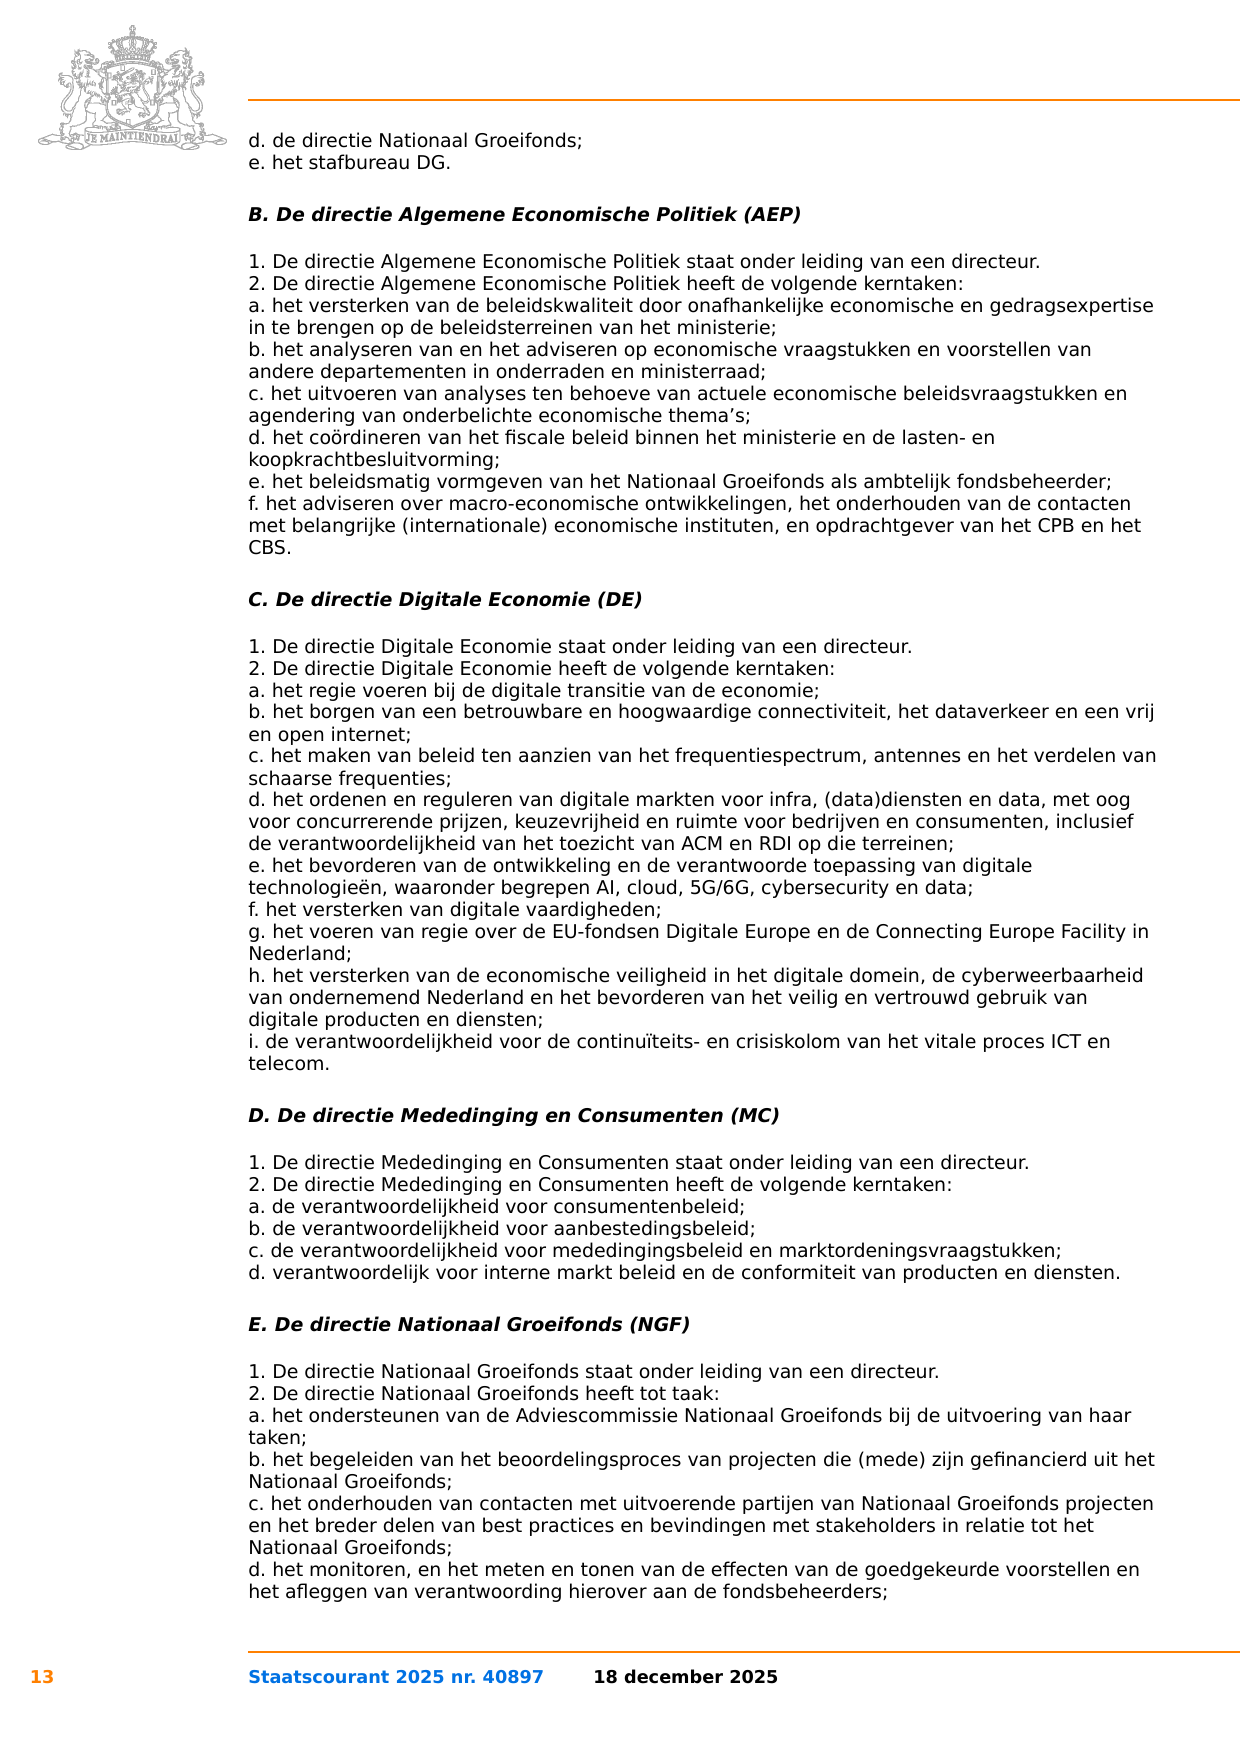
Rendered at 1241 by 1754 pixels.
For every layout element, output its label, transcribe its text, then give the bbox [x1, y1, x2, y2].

text d. verantwoordelijk voor interne markt beleid en de conformiteit van producten en diensten. [248, 1262, 1163, 1284]
subtitle C. De directie Digitale Economie (DE) [248, 588, 1163, 611]
text c. de verantwoordelijkheid voor mededingingsbeleid en marktordeningsvraagstukken; [248, 1240, 1163, 1262]
text a. het regie voeren bij de digitale transitie van de economie; [248, 679, 1163, 701]
text d. het coördineren van het fiscale beleid binnen het ministerie en de lasten- en koopkrachtbesluitvorming; [248, 427, 1163, 471]
text 1. De directie Digitale Economie staat onder leiding van een directeur. [248, 636, 1163, 657]
text f. het adviseren over macro-economische ontwikkelingen, het onderhouden van de contacten met belangrijke (internationale) economische instituten, en opdrachtgever van het CPB en het CBS. [248, 493, 1163, 558]
text e. het bevorderen van de ontwikkeling en de verantwoorde toepassing van digitale technologieën, waaronder begrepen AI, cloud, 5G/6G, cybersecurity en data; [248, 855, 1163, 899]
text c. het onderhouden van contacten met uitvoerende partijen van Nationaal Groeifonds projecten en het breder delen van best practices en bevindingen met stakeholders in relatie tot het Nationaal Groeifonds; [248, 1493, 1163, 1559]
text d. het ordenen en reguleren van digitale markten voor infra, (data)diensten en data, met oog voor concurrerende prijzen, keuzevrijheid en ruimte voor bedrijven en consumenten, inclusief de verantwoordelijkheid van het toezicht van ACM en RDI op die terreinen; [248, 789, 1163, 855]
text 1. De directie Algemene Economische Politiek staat onder leiding van een directeur. [248, 251, 1163, 273]
text c. het uitvoeren van analyses ten behoeve van actuele economische beleidsvraagstukken en agendering van onderbelichte economische thema’s; [248, 383, 1163, 427]
text h. het versterken van de economische veiligheid in het digitale domein, de cyberweerbaarheid van ondernemend Nederland en het bevorderen van het veilig en vertrouwd gebruik van digitale producten en diensten; [248, 965, 1163, 1031]
text a. het ondersteunen van de Adviescommissie Nationaal Groeifonds bij de uitvoering van haar taken; [248, 1405, 1163, 1449]
text i. de verantwoordelijkheid voor de continuïteits- en crisiskolom van het vitale proces ICT en telecom. [248, 1031, 1163, 1075]
text 2. De directie Algemene Economische Politiek heeft de volgende kerntaken: [248, 273, 1163, 295]
subtitle D. De directie Mededinging en Consumenten (MC) [248, 1105, 1163, 1127]
picture [38, 25, 227, 150]
text 1. De directie Mededinging en Consumenten staat onder leiding van een directeur. [248, 1152, 1163, 1174]
text b. het borgen van een betrouwbare en hoogwaardige connectiviteit, het dataverkeer en een vrij en open internet; [248, 701, 1163, 745]
text a. de verantwoordelijkheid voor consumentenbeleid; [248, 1196, 1163, 1218]
text d. de directie Nationaal Groeifonds; [248, 130, 1163, 152]
subtitle E. De directie Nationaal Groeifonds (NGF) [248, 1314, 1163, 1336]
text 1. De directie Nationaal Groeifonds staat onder leiding van een directeur. [248, 1361, 1163, 1383]
subtitle B. De directie Algemene Economische Politiek (AEP) [248, 204, 1163, 226]
text e. het beleidsmatig vormgeven van het Nationaal Groeifonds als ambtelijk fondsbeheerder; [248, 471, 1163, 493]
text b. de verantwoordelijkheid voor aanbestedingsbeleid; [248, 1218, 1163, 1240]
text b. het analyseren van en het adviseren op economische vraagstukken en voorstellen van andere departementen in onderraden en ministerraad; [248, 339, 1163, 383]
text a. het versterken van de beleidskwaliteit door onafhankelijke economische en gedragsexpertise in te brengen op de beleidsterreinen van het ministerie; [248, 295, 1163, 339]
text e. het stafbureau DG. [248, 152, 1163, 174]
text 2. De directie Digitale Economie heeft de volgende kerntaken: [248, 657, 1163, 679]
text 2. De directie Mededinging en Consumenten heeft de volgende kerntaken: [248, 1174, 1163, 1196]
text d. het monitoren, en het meten en tonen van de effecten van de goedgekeurde voorstellen en het afleggen van verantwoording hierover aan de fondsbeheerders; [248, 1559, 1163, 1603]
text b. het begeleiden van het beoordelingsproces van projecten die (mede) zijn gefinancierd uit het Nationaal Groeifonds; [248, 1449, 1163, 1493]
text c. het maken van beleid ten aanzien van het frequentiespectrum, antennes en het verdelen van schaarse frequenties; [248, 745, 1163, 789]
text g. het voeren van regie over de EU-fondsen Digitale Europe en de Connecting Europe Facility in Nederland; [248, 921, 1163, 965]
text f. het versterken van digitale vaardigheden; [248, 899, 1163, 921]
text 2. De directie Nationaal Groeifonds heeft tot taak: [248, 1383, 1163, 1405]
